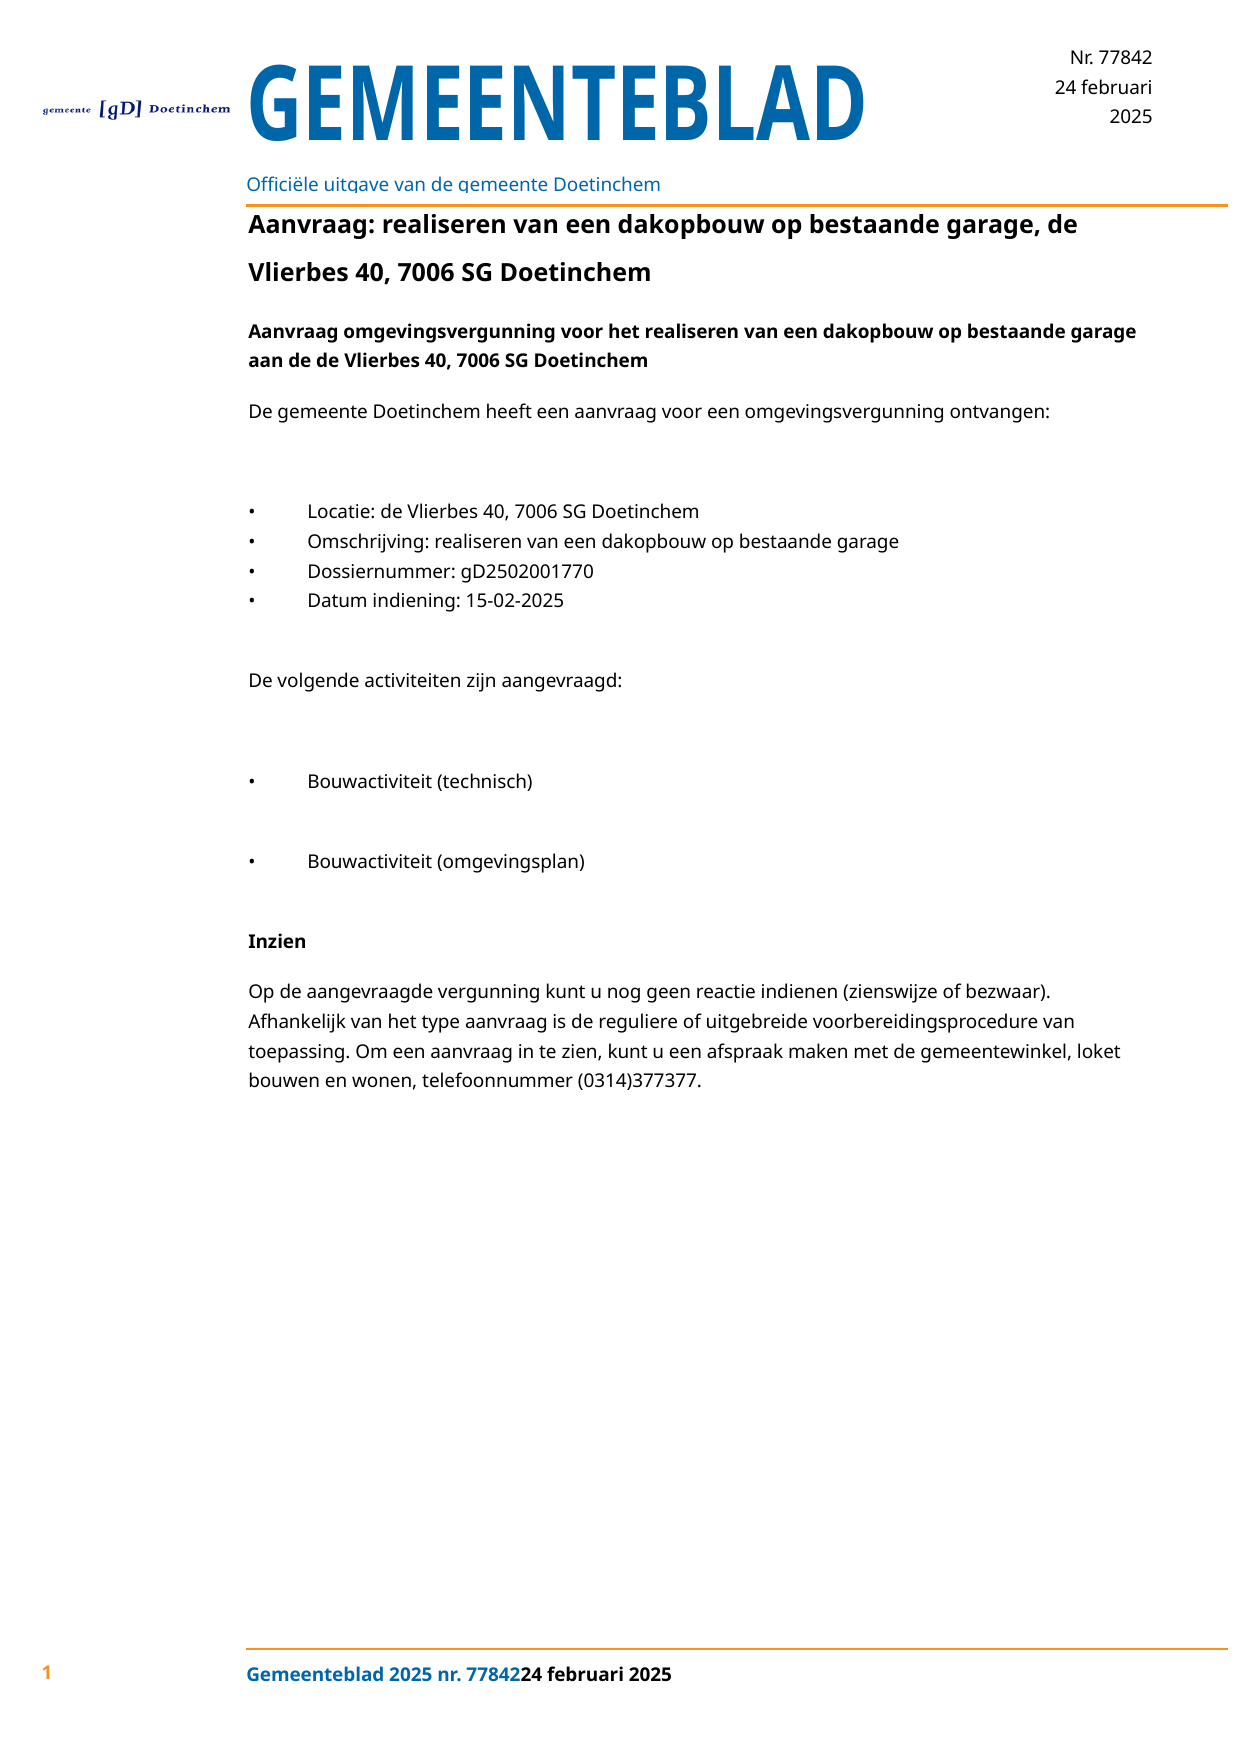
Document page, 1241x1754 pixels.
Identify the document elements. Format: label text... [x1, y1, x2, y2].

list Locatie: de Vlierbes 40, 7006 SG Doetinchem [248, 499, 1152, 524]
text Op de aangevraagde vergunning kunt u nog geen reactie indienen (zienswijze of bezwaar). Afhankelijk van het type aanvraag is de reguliere of uitgebreide voorbereidingsprocedure van toepassing. Om een aanvraag in te zien, kunt u een afspraak maken met de gemeentewinkel, loket bouwen en wonen, telefoonnummer (0314)377377. [248, 979, 1152, 1093]
text Aanvraag omgevingsvergunning voor het realiseren van een dakopbouw op bestaande garage aan de de Vlierbes 40, 7006 SG Doetinchem [248, 318, 1152, 373]
text Aanvraag: realiseren van een dakopbouw op bestaande garage, de Vlierbes 40, 7006 SG Doetinchem [248, 207, 1152, 288]
list Omschrijving: realiseren van een dakopbouw op bestaande garage [248, 528, 1152, 554]
list Bouwactiviteit (omgevingsplan) [248, 848, 1152, 874]
list Datum indiening: 15-02-2025 [248, 587, 1152, 613]
picture [41, 47, 231, 172]
text Inzien [248, 928, 1152, 954]
text De volgende activiteiten zijn aangevraagd: [248, 667, 1152, 693]
list Dossiernummer: gD2502001770 [248, 558, 1152, 584]
list Bouwactiviteit (technisch) [248, 768, 1152, 794]
text De gemeente Doetinchem heeft een aanvraag voor een omgevingsvergunning ontvangen: [248, 398, 1152, 424]
